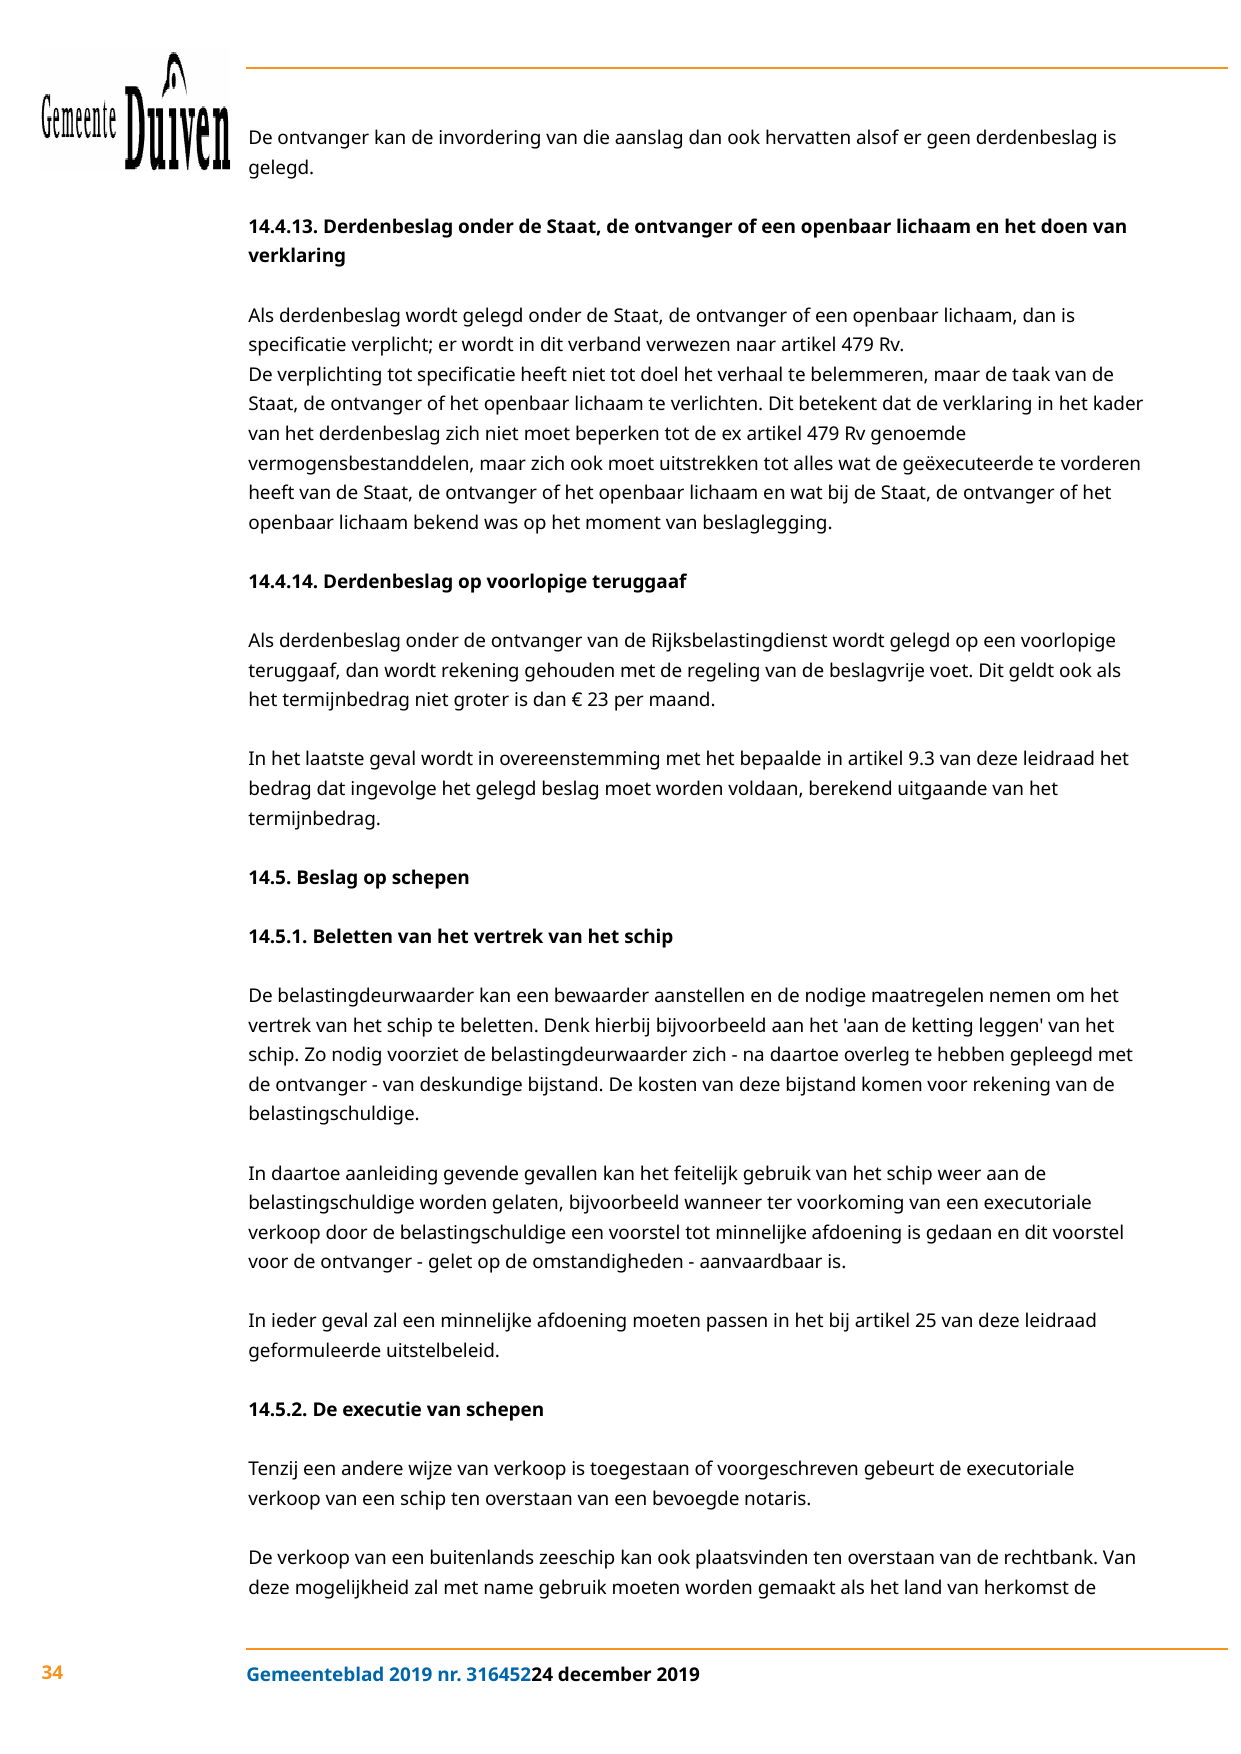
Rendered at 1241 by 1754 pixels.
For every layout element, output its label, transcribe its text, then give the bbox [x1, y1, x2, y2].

text Tenzij een andere wijze van verkoop is toegestaan of voorgeschreven gebeurt de executoriale verkoop van een schip ten overstaan van een bevoegde notaris. [248, 1456, 1152, 1511]
text De ontvanger kan de invordering van die aanslag dan ook hervatten alsof er geen derdenbeslag is gelegd. [248, 124, 1152, 180]
text De verplichting tot specificatie heeft niet tot doel het verhaal te belemmeren, maar de taak van de Staat, de ontvanger of het openbaar lichaam te verlichten. Dit betekent dat de verklaring in het kader van het derdenbeslag zich niet moet beperken tot de ex artikel 479 Rv genoemde vermogensbestanddelen, maar zich ook moet uitstrekken tot alles wat de geëxecuteerde te vorderen heeft van de Staat, de ontvanger of het openbaar lichaam en wat bij de Staat, de ontvanger of het openbaar lichaam bekend was op het moment van beslaglegging. [248, 361, 1152, 535]
text 14.4.13. Derdenbeslag onder de Staat, de ontvanger of een openbaar lichaam en het doen van verklaring [248, 213, 1152, 268]
text 14.4.14. Derdenbeslag op voorlopige teruggaaf [248, 568, 1152, 594]
text Als derdenbeslag wordt gelegd onder de Staat, de ontvanger of een openbaar lichaam, dan is specificatie verplicht; er wordt in dit verband verwezen naar artikel 479 Rv. [248, 302, 1152, 357]
text In ieder geval zal een minnelijke afdoening moeten passen in het bij artikel 25 van deze leidraad geformuleerde uitstelbeleid. [248, 1308, 1152, 1363]
text In daartoe aanleiding gevende gevallen kan het feitelijk gebruik van het schip weer aan de belastingschuldige worden gelaten, bijvoorbeeld wanneer ter voorkoming van een executoriale verkoop door de belastingschuldige een voorstel tot minnelijke afdoening is gedaan en dit voorstel voor de ontvanger - gelet op de omstandigheden - aanvaardbaar is. [248, 1160, 1152, 1274]
picture [41, 47, 231, 172]
text 14.5.1. Beletten van het vertrek van het schip [248, 923, 1152, 949]
text Als derdenbeslag onder de ontvanger van de Rijksbelastingdienst wordt gelegd op een voorlopige teruggaaf, dan wordt rekening gehouden met de regeling van de beslagvrije voet. Dit geldt ook als het termijnbedrag niet groter is dan € 23 per maand. [248, 627, 1152, 712]
text 14.5. Beslag op schepen [248, 864, 1152, 890]
text De verkoop van een buitenlands zeeschip kan ook plaatsvinden ten overstaan van de rechtbank. Van deze mogelijkheid zal met name gebruik moeten worden gemaakt als het land van herkomst de [248, 1544, 1152, 1600]
text 14.5.2. De executie van schepen [248, 1396, 1152, 1422]
text De belastingdeurwaarder kan een bewaarder aanstellen en de nodige maatregelen nemen om het vertrek van het schip te beletten. Denk hierbij bijvoorbeeld aan het 'aan de ketting leggen' van het schip. Zo nodig voorziet de belastingdeurwaarder zich - na daartoe overleg te hebben gepleegd met de ontvanger - van deskundige bijstand. De kosten van deze bijstand komen voor rekening van de belastingschuldige. [248, 982, 1152, 1126]
text In het laatste geval wordt in overeenstemming met het bepaalde in artikel 9.3 van deze leidraad het bedrag dat ingevolge het gelegd beslag moet worden voldaan, berekend uitgaande van het termijnbedrag. [248, 746, 1152, 831]
